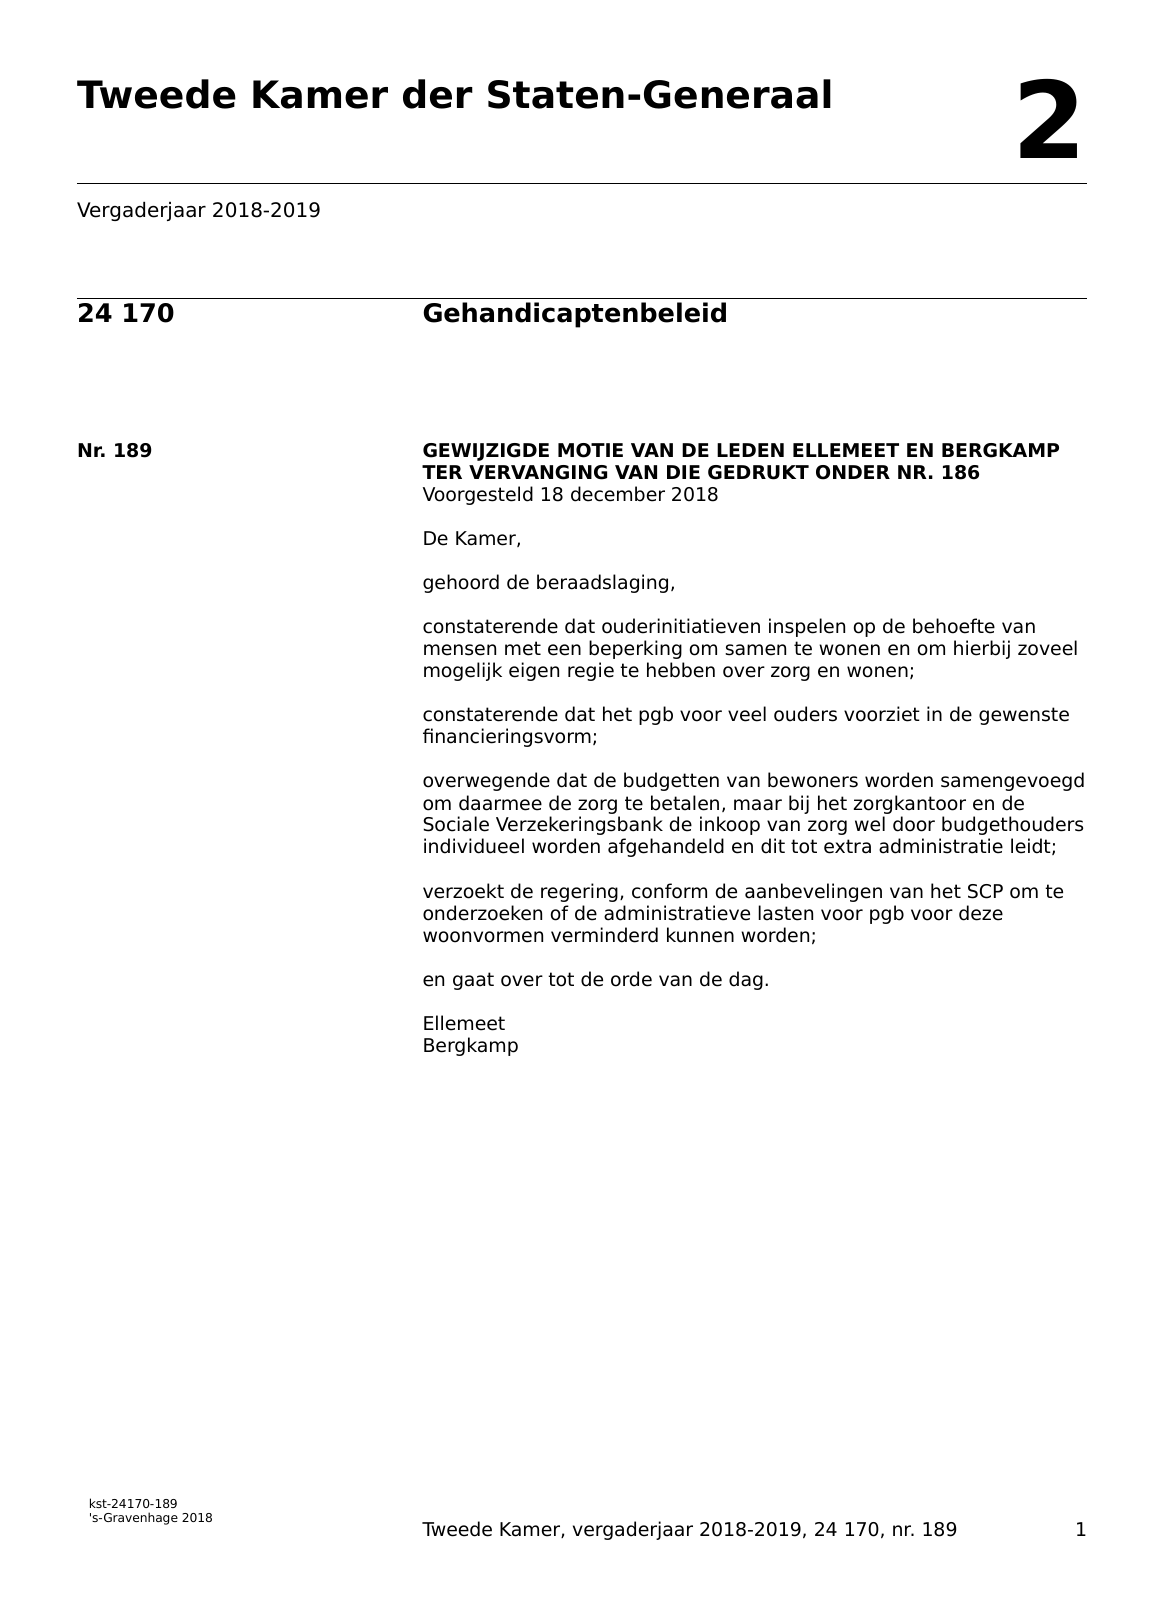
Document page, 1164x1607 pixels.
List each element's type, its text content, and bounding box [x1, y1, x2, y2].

text Ellemeet [422, 1013, 1087, 1035]
text verzoekt de regering, conform de aanbevelingen van het SCP om te onderzoeken of de administratieve lasten voor pgb voor deze woonvormen verminderd kunnen worden; [422, 881, 1087, 946]
text constaterende dat ouderinitiatieven inspelen op de behoefte van mensen met een beperking om samen te wonen en om hierbij zoveel mogelijk eigen regie te hebben over zorg en wonen; [422, 616, 1087, 682]
text overwegende dat de budgetten van bewoners worden samengevoegd om daarmee de zorg te betalen, maar bij het zorgkantoor en de Sociale Verzekeringsbank de inkoop van zorg wel door budgethouders individueel worden afgehandeld en dit tot extra administratie leidt; [422, 770, 1087, 858]
text Voorgesteld 18 december 2018 [422, 484, 1087, 506]
text en gaat over tot de orde van de dag. [422, 969, 1087, 991]
table_header Tweede Kamer der Staten-Generaal [77, 59, 886, 183]
text kst-24170-189 [88, 1497, 323, 1511]
table_header 2 [886, 59, 1087, 183]
text De Kamer, [422, 528, 1087, 550]
text gehoord de beraadslaging, [422, 572, 1087, 594]
text constaterende dat het pgb voor veel ouders voorziet in de gewenste financieringsvorm; [422, 704, 1087, 748]
table_cell Vergaderjaar 2018-2019 [77, 184, 1087, 298]
text Bergkamp [422, 1035, 1087, 1057]
subtitle 24 170 Gehandicaptenbeleid [77, 299, 1087, 329]
subtitle Nr. 189 GEWIJZIGDE MOTIE VAN DE LEDEN ELLEMEET EN BERGKAMP TER VERVANGING VAN DIE GEDRUKT ONDER NR. 186 [77, 440, 1087, 484]
text 's-Gravenhage 2018 [88, 1511, 323, 1525]
